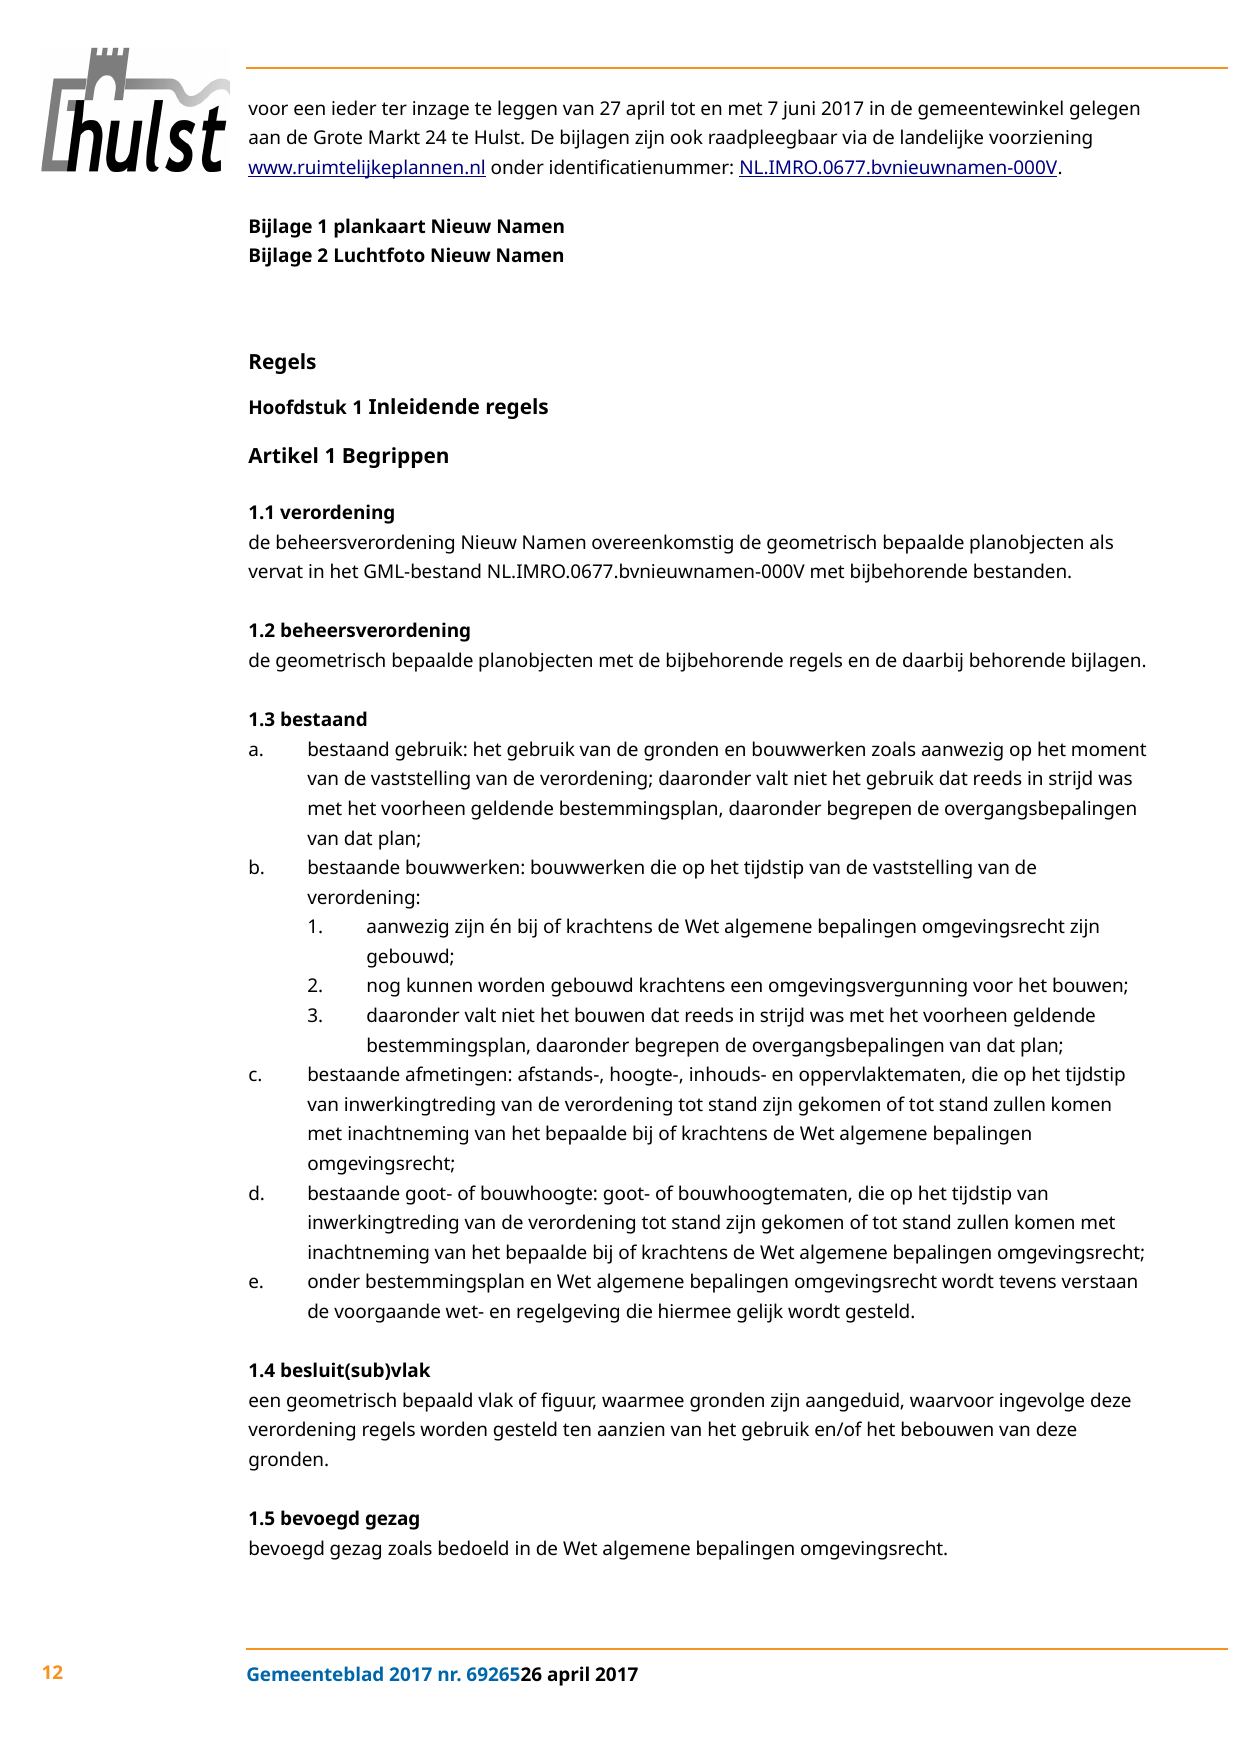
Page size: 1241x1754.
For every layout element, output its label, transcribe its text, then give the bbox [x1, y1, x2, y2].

text Bijlage 2 Luchtfoto Nieuw Namen [248, 243, 1152, 268]
text 1.2 beheersverordening [248, 618, 1152, 643]
text Bijlage 1 plankaart Nieuw Namen [248, 213, 1152, 239]
list onder bestemmingsplan en Wet algemene bepalingen omgevingsrecht wordt tevens verstaan de voorgaande wet- en regelgeving die hiermee gelijk wordt gesteld. [248, 1268, 1152, 1324]
text 1.5 bevoegd gezag [248, 1505, 1152, 1531]
text 1.1 verordening [248, 499, 1152, 525]
list nog kunnen worden gebouwd krachtens een omgevingsvergunning voor het bouwen; [307, 973, 1152, 998]
text voor een ieder ter inzage te leggen van 27 april tot en met 7 juni 2017 in de gemeentewinkel gelegen aan de Grote Markt 24 te Hulst. De bijlagen zijn ook raadpleegbaar via de landelijke voorziening www.ruimtelijkeplannen.nl onder identificatienummer: NL.IMRO.0677.bvnieuwnamen-000V. [248, 95, 1152, 180]
list bestaand gebruik: het gebruik van de gronden en bouwwerken zoals aanwezig op het moment van de vaststelling van de verordening; daaronder valt niet het gebruik dat reeds in strijd was met het voorheen geldende bestemmingsplan, daaronder begrepen de overgangsbepalingen van dat plan; [248, 736, 1152, 850]
text de geometrisch bepaalde planobjecten met de bijbehorende regels en de daarbij behorende bijlagen. [248, 647, 1152, 673]
text bevoegd gezag zoals bedoeld in de Wet algemene bepalingen omgevingsrecht. [248, 1535, 1152, 1560]
list bestaande goot- of bouwhoogte: goot- of bouwhoogtematen, die op het tijdstip van inwerkingtreding van de verordening tot stand zijn gekomen of tot stand zullen komen met inachtneming van het bepaalde bij of krachtens de Wet algemene bepalingen omgevingsrecht; [248, 1180, 1152, 1264]
list bestaande afmetingen: afstands-, hoogte-, inhouds- en oppervlaktematen, die op het tijdstip van inwerkingtreding van de verordening tot stand zijn gekomen of tot stand zullen komen met inachtneming van het bepaalde bij of krachtens de Wet algemene bepalingen omgevingsrecht; [248, 1061, 1152, 1176]
text Regels [248, 347, 1152, 376]
picture [41, 47, 231, 172]
text Hoofdstuk 1 Inleidende regels [248, 392, 1152, 420]
text 1.4 besluit(sub)vlak [248, 1357, 1152, 1383]
list aanwezig zijn én bij of krachtens de Wet algemene bepalingen omgevingsrecht zijn gebouwd; [307, 913, 1152, 969]
text Artikel 1 Begrippen [248, 441, 1152, 470]
text de beheersverordening Nieuw Namen overeenkomstig de geometrisch bepaalde planobjecten als vervat in het GML-bestand NL.IMRO.0677.bvnieuwnamen-000V met bijbehorende bestanden. [248, 529, 1152, 584]
text een geometrisch bepaald vlak of figuur, waarmee gronden zijn aangeduid, waarvoor ingevolge deze verordening regels worden gesteld ten aanzien van het gebruik en/of het bebouwen van deze gronden. [248, 1387, 1152, 1472]
text 1.3 bestaand [248, 706, 1152, 732]
list bestaande bouwwerken: bouwwerken die op het tijdstip van de vaststelling van de verordening: [248, 854, 1152, 909]
list daaronder valt niet het bouwen dat reeds in strijd was met het voorheen geldende bestemmingsplan, daaronder begrepen de overgangsbepalingen van dat plan; [307, 1002, 1152, 1057]
